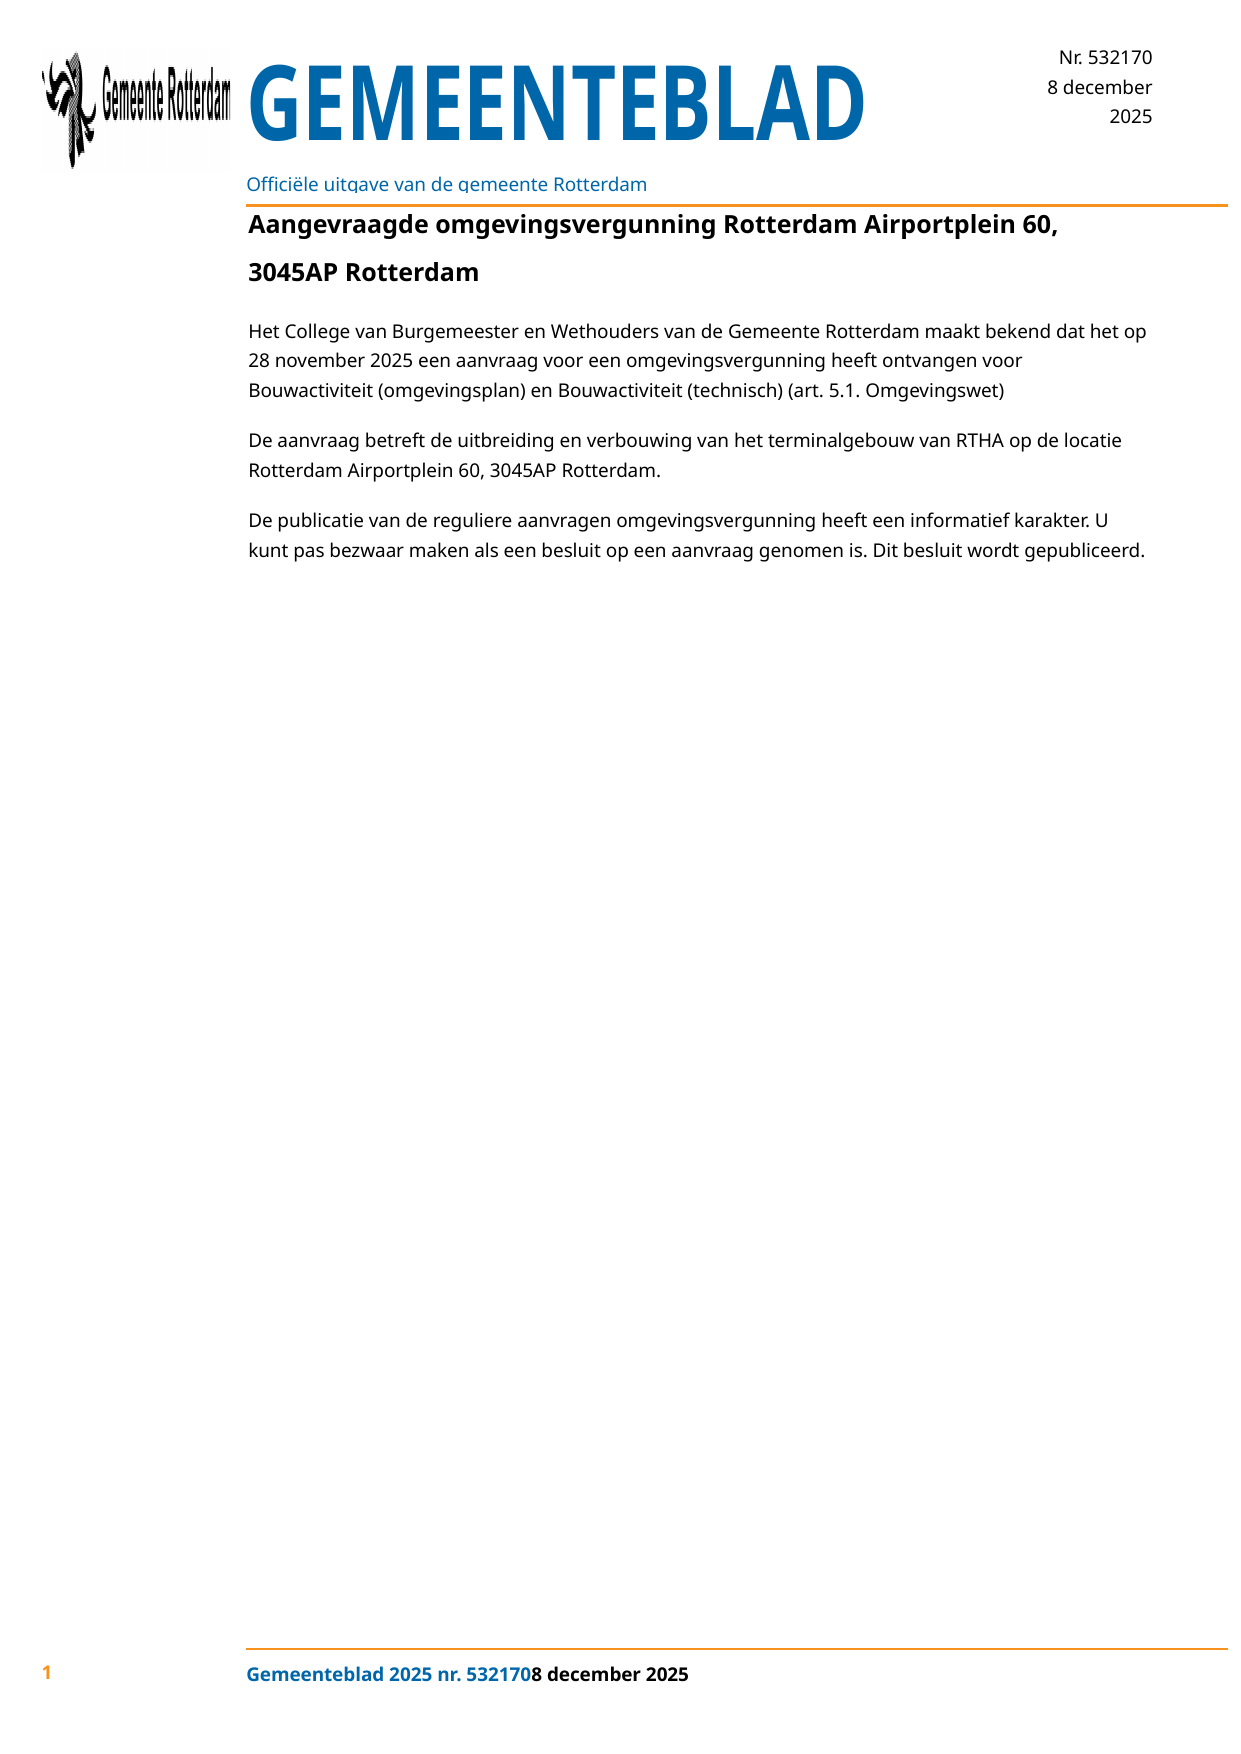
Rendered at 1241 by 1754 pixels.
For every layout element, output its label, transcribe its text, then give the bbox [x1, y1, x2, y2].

text Het College van Burgemeester en Wethouders van de Gemeente Rotterdam maakt bekend dat het op 28 november 2025 een aanvraag voor een omgevingsvergunning heeft ontvangen voor Bouwactiviteit (omgevingsplan) en Bouwactiviteit (technisch) (art. 5.1. Omgevingswet) [248, 318, 1152, 403]
picture [41, 47, 231, 172]
text De publicatie van de reguliere aanvragen omgevingsvergunning heeft een informatief karakter. U kunt pas bezwaar maken als een besluit op een aanvraag genomen is. Dit besluit wordt gepubliceerd. [248, 507, 1152, 563]
text Aangevraagde omgevingsvergunning Rotterdam Airportplein 60, 3045AP Rotterdam [248, 207, 1152, 288]
text De aanvraag betreft de uitbreiding en verbouwing van het terminalgebouw van RTHA op de locatie Rotterdam Airportplein 60, 3045AP Rotterdam. [248, 427, 1152, 483]
